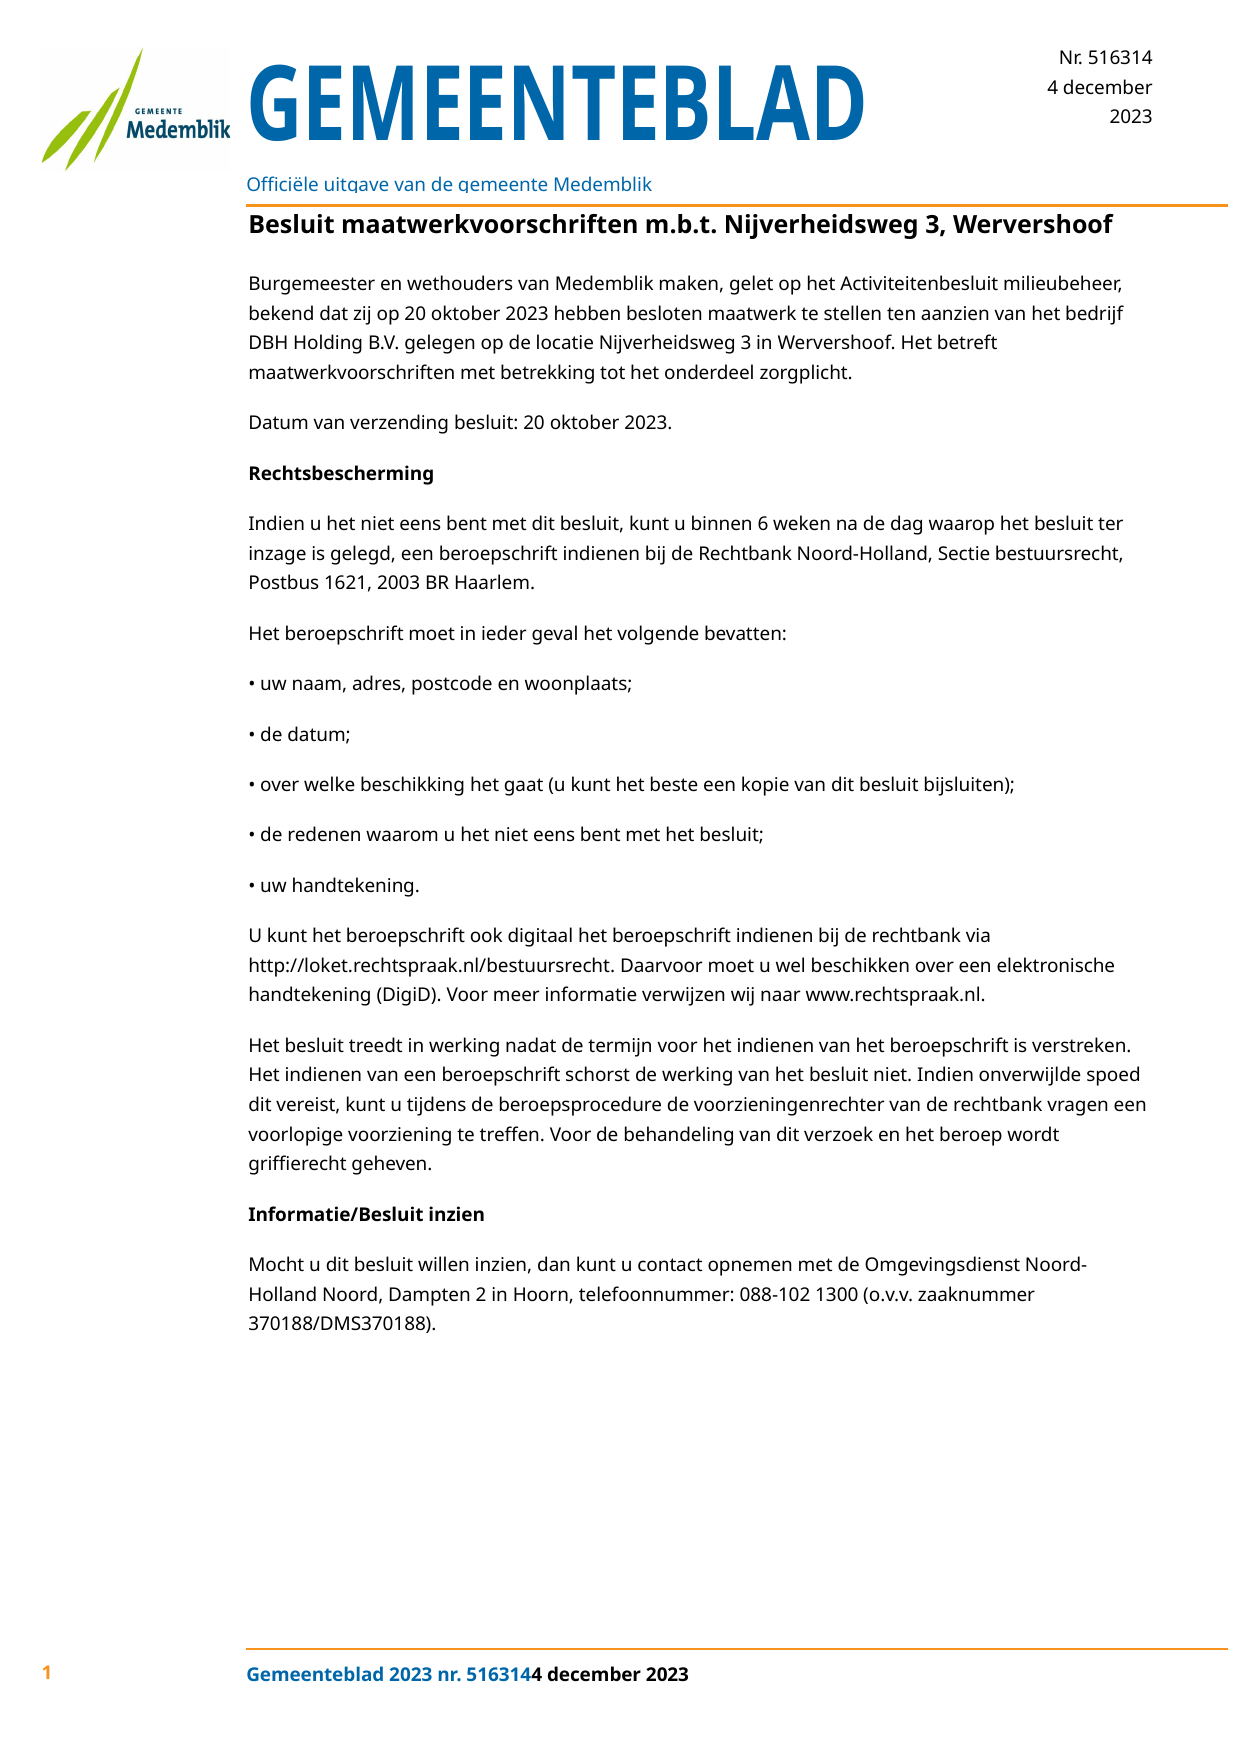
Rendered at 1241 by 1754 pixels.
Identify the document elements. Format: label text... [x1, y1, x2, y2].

text Indien u het niet eens bent met dit besluit, kunt u binnen 6 weken na de dag waarop het besluit ter inzage is gelegd, een beroepschrift indienen bij de Rechtbank Noord-Holland, Sectie bestuursrecht, Postbus 1621, 2003 BR Haarlem. [248, 510, 1152, 595]
text Mocht u dit besluit willen inzien, dan kunt u contact opnemen met de Omgevingsdienst Noord-Holland Noord, Dampten 2 in Hoorn, telefoonnummer: 088-102 1300 (o.v.v. zaaknummer 370188/DMS370188). [248, 1251, 1152, 1336]
text • de datum; [248, 721, 1152, 746]
text Burgemeester en wethouders van Medemblik maken, gelet op het Activiteitenbesluit milieubeheer, bekend dat zij op 20 oktober 2023 hebben besloten maatwerk te stellen ten aanzien van het bedrijf DBH Holding B.V. gelegen op de locatie Nijverheidsweg 3 in Wervershoof. Het betreft maatwerkvoorschriften met betrekking tot het onderdeel zorgplicht. [248, 270, 1152, 385]
text • de redenen waarom u het niet eens bent met het besluit; [248, 822, 1152, 847]
text • uw naam, adres, postcode en woonplaats; [248, 670, 1152, 696]
text Het besluit treedt in werking nadat de termijn voor het indienen van het beroepschrift is verstreken. Het indienen van een beroepschrift schorst de werking van het besluit niet. Indien onverwijlde spoed dit vereist, kunt u tijdens de beroepsprocedure de voorzieningenrechter van de rechtbank vragen een voorlopige voorziening te treffen. Voor de behandeling van dit verzoek en het beroep wordt griffierecht geheven. [248, 1032, 1152, 1176]
text Informatie/Besluit inzien [248, 1201, 1152, 1226]
text Het beroepschrift moet in ieder geval het volgende bevatten: [248, 620, 1152, 646]
text • over welke beschikking het gaat (u kunt het beste een kopie van dit besluit bijsluiten); [248, 771, 1152, 797]
picture [41, 47, 231, 172]
text Datum van verzending besluit: 20 oktober 2023. [248, 409, 1152, 435]
text • uw handtekening. [248, 872, 1152, 898]
text U kunt het beroepschrift ook digitaal het beroepschrift indienen bij de rechtbank via http://loket.rechtspraak.nl/bestuursrecht. Daarvoor moet u wel beschikken over een elektronische handtekening (DigiD). Voor meer informatie verwijzen wij naar www.rechtspraak.nl. [248, 922, 1152, 1007]
text Besluit maatwerkvoorschriften m.b.t. Nijverheidsweg 3, Wervershoof [248, 207, 1152, 241]
text Rechtsbescherming [248, 460, 1152, 486]
